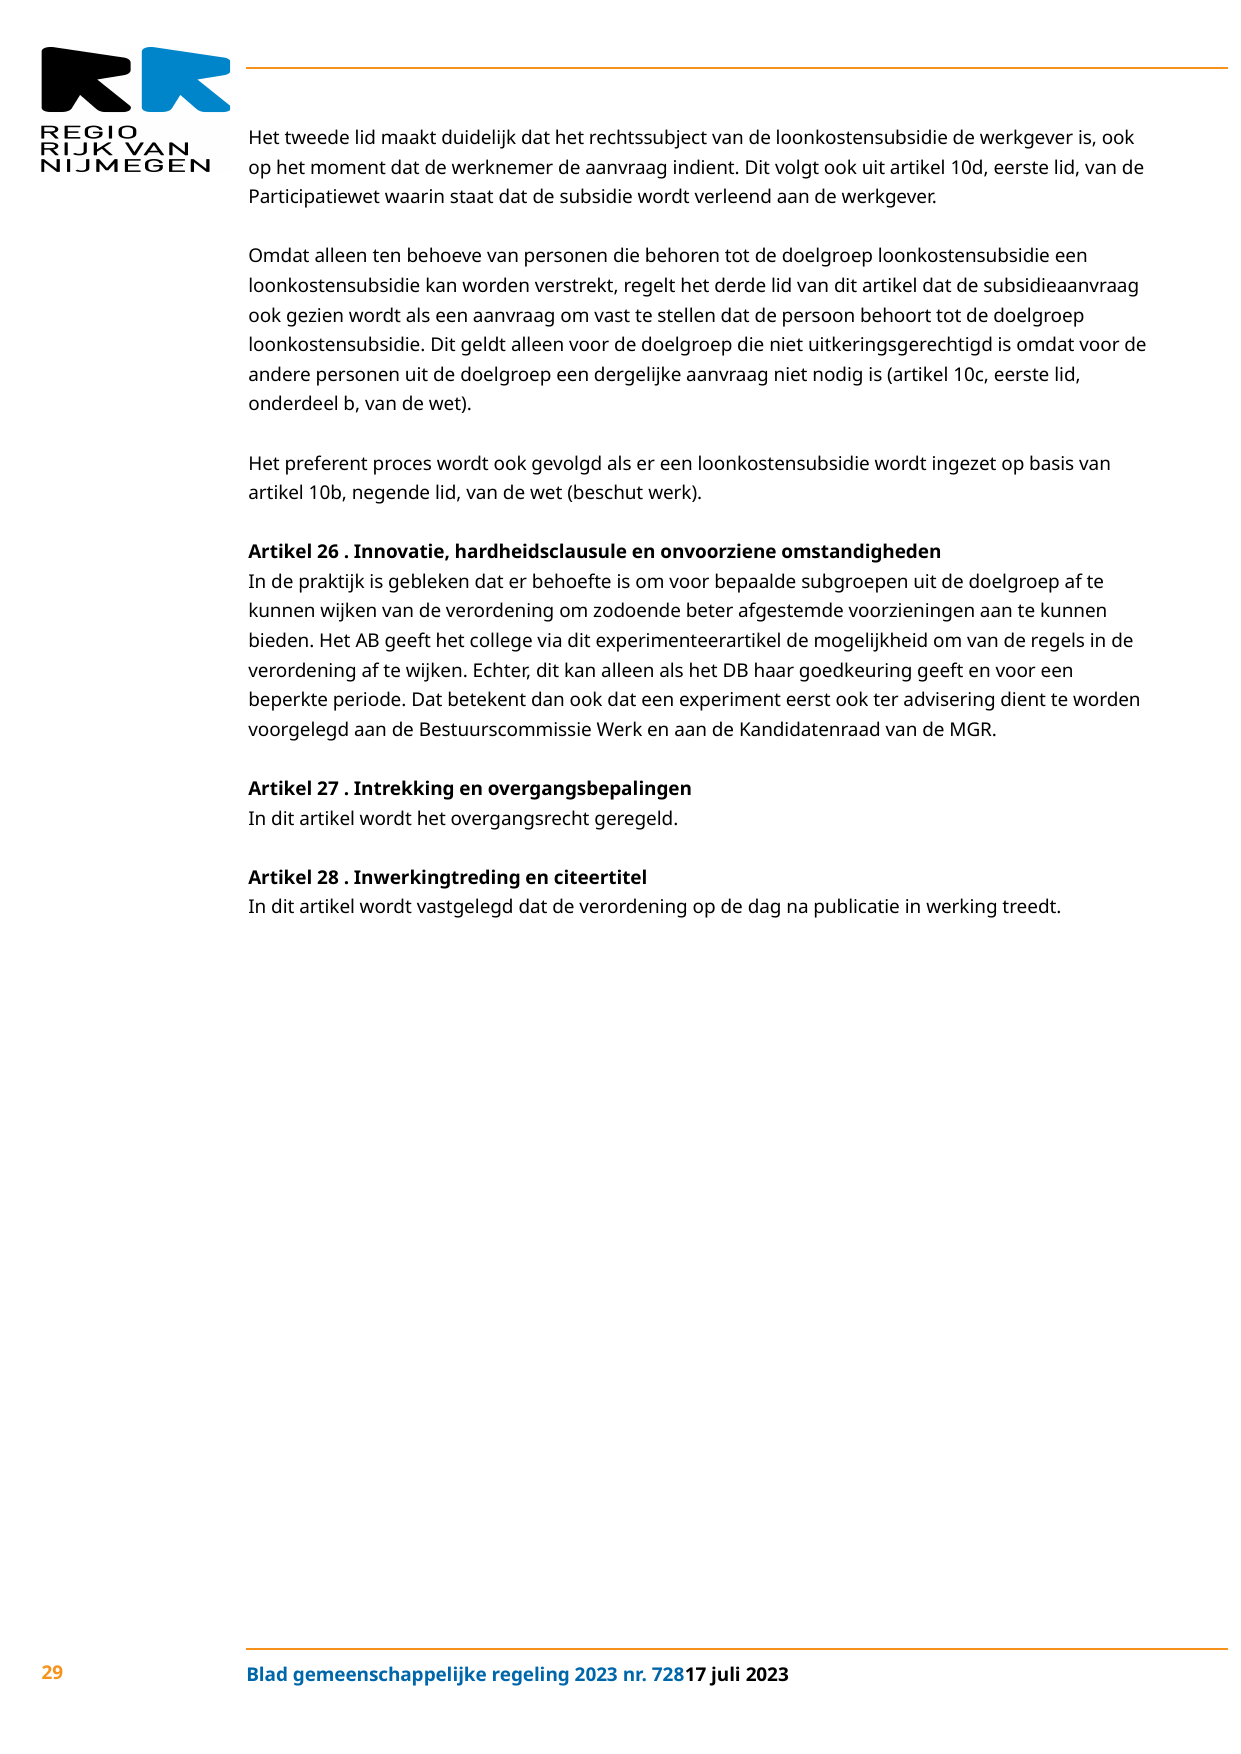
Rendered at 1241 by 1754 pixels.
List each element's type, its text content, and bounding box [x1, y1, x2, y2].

text Artikel 26 . Innovatie, hardheidsclausule en onvoorziene omstandigheden [248, 538, 1152, 564]
text In dit artikel wordt het overgangsrecht geregeld. [248, 805, 1152, 831]
picture [161, 47, 231, 59]
picture [200, 73, 231, 105]
picture [41, 47, 231, 172]
text Omdat alleen ten behoeve van personen die behoren tot de doelgroep loonkostensubsidie een loonkostensubsidie kan worden verstrekt, regelt het derde lid van dit artikel dat de subsidieaanvraag ook gezien wordt als een aanvraag om vast te stellen dat de persoon behoort tot de doelgroep loonkostensubsidie. Dit geldt alleen voor de doelgroep die niet uitkeringsgerechtigd is omdat voor de andere personen uit de doelgroep een dergelijke aanvraag niet nodig is (artikel 10c, eerste lid, onderdeel b, van de wet). [248, 243, 1152, 416]
text In dit artikel wordt vastgelegd dat de verordening op de dag na publicatie in werking treedt. [248, 893, 1152, 919]
text Artikel 27 . Intrekking en overgangsbepalingen [248, 775, 1152, 801]
text Artikel 28 . Inwerkingtreding en citeertitel [248, 864, 1152, 890]
text Het tweede lid maakt duidelijk dat het rechtssubject van de loonkostensubsidie de werkgever is, ook op het moment dat de werknemer de aanvraag indient. Dit volgt ook uit artikel 10d, eerste lid, van de Participatiewet waarin staat dat de subsidie wordt verleend aan de werkgever. [248, 124, 1152, 209]
text Het preferent proces wordt ook gevolgd als er een loonkostensubsidie wordt ingezet op basis van artikel 10b, negende lid, van de wet (beschut werk). [248, 450, 1152, 505]
text In de praktijk is gebleken dat er behoefte is om voor bepaalde subgroepen uit de doelgroep af te kunnen wijken van de verordening om zodoende beter afgestemde voorzieningen aan te kunnen bieden. Het AB geeft het college via dit experimenteerartikel de mogelijkheid om van de regels in de verordening af te wijken. Echter, dit kan alleen als het DB haar goedkeuring geeft en voor een beperkte periode. Dat betekent dan ook dat een experiment eerst ook ter advisering dient te worden voorgelegd aan de Bestuurscommissie Werk en aan de Kandidatenraad van de MGR. [248, 568, 1152, 742]
